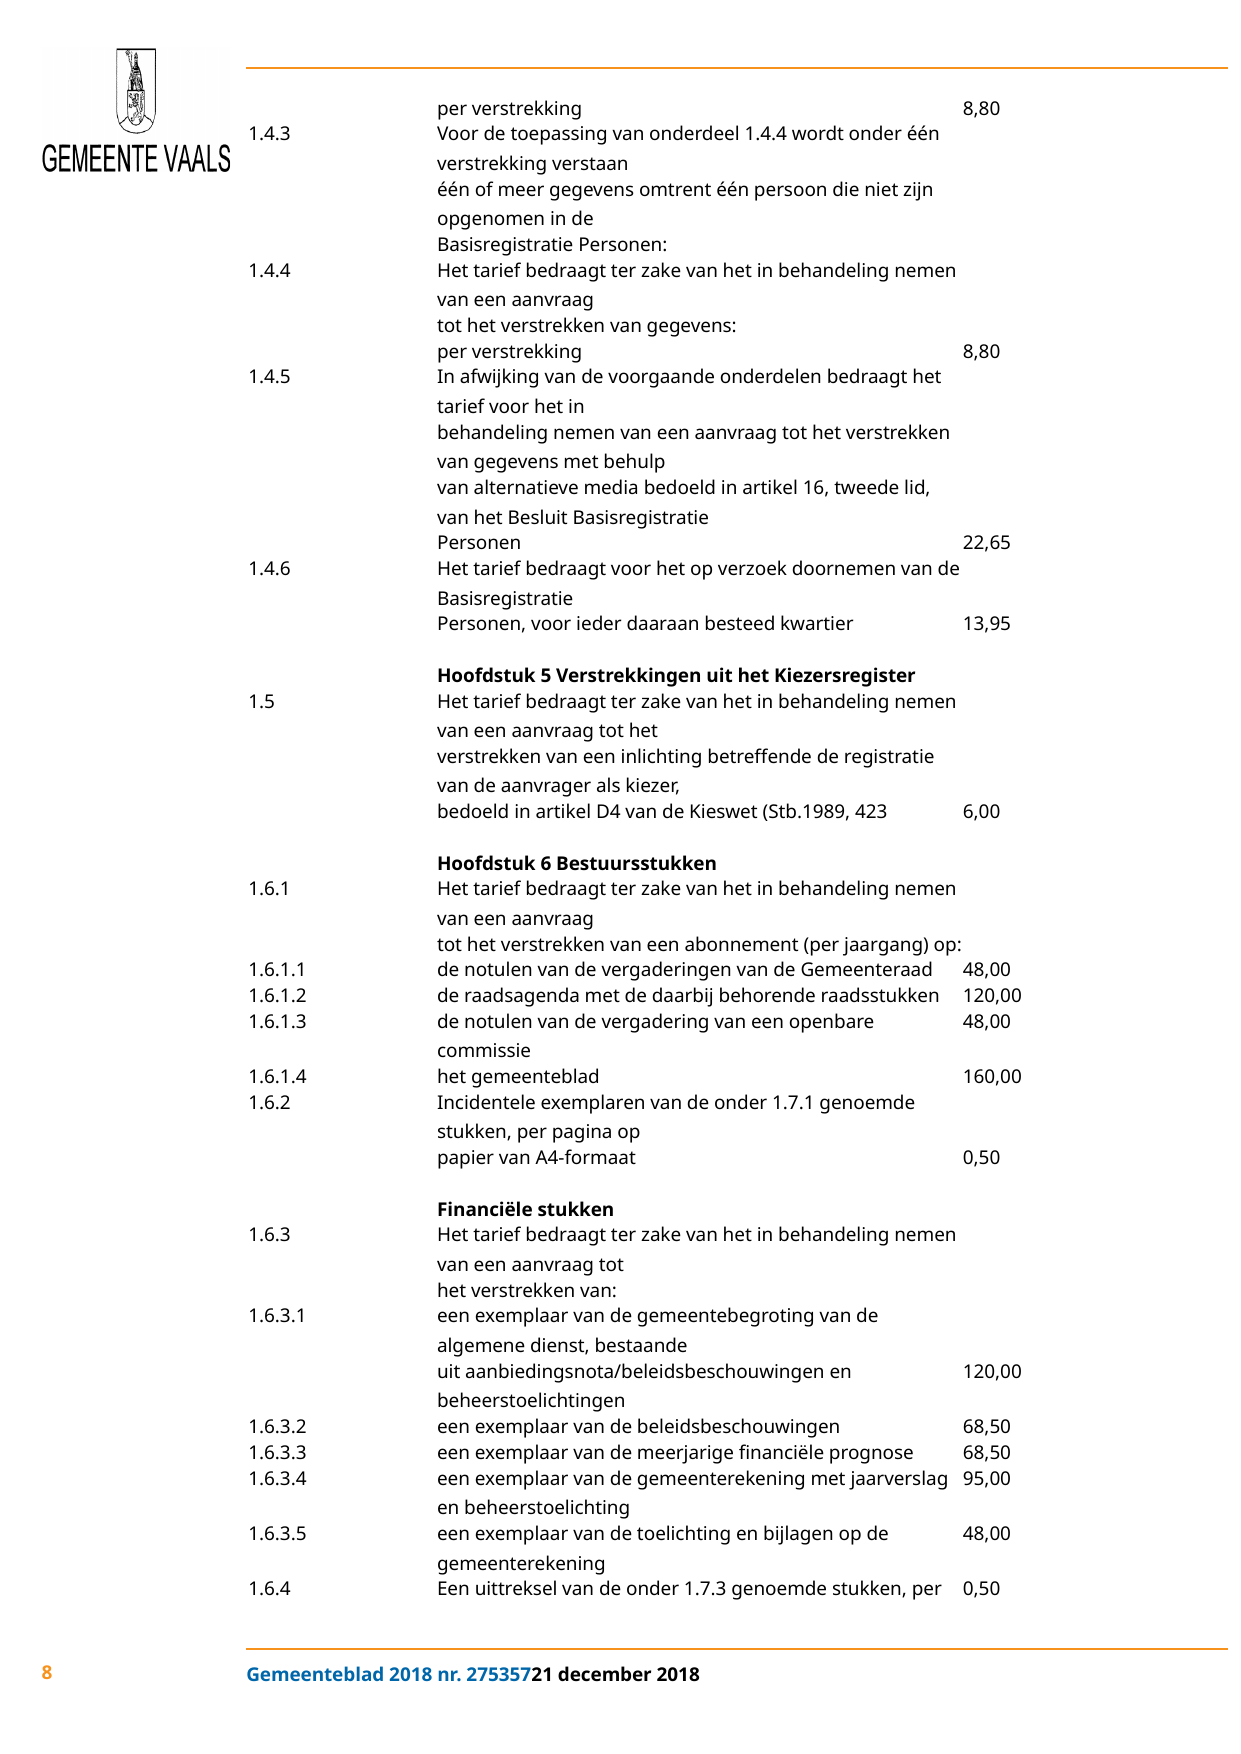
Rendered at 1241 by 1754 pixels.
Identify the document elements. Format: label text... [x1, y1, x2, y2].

table_cell de raadsagenda met de daarbij behorende raadsstukken [437, 983, 963, 1008]
table_cell bedoeld in artikel D4 van de Kieswet (Stb.1989, 423 [437, 799, 963, 824]
table_cell 1.6.1.2 [248, 983, 437, 1008]
table_cell 120,00 [963, 1358, 1152, 1413]
table_cell een exemplaar van de meerjarige financiële prognose [437, 1439, 963, 1465]
table_cell 8,80 [963, 95, 1152, 121]
picture [41, 47, 231, 172]
table_cell [963, 1303, 1152, 1358]
table_cell Voor de toepassing van onderdeel 1.4.4 wordt onder één verstrekking verstaan [437, 121, 963, 176]
table_cell 1.6.1.4 [248, 1064, 437, 1089]
table_cell een exemplaar van de gemeentebegroting van de algemene dienst, bestaande [437, 1303, 963, 1358]
table_cell [248, 662, 437, 688]
table_cell [248, 1145, 437, 1170]
table_cell [248, 799, 437, 824]
table_cell 1.5 [248, 688, 437, 743]
table_cell 120,00 [963, 983, 1152, 1008]
table_cell 160,00 [963, 1064, 1152, 1089]
table_cell Het tarief bedraagt ter zake van het in behandeling nemen van een aanvraag [437, 876, 963, 931]
table_cell 1.6.1.3 [248, 1008, 437, 1063]
table_cell [437, 1170, 963, 1196]
table_cell een exemplaar van de beleidsbeschouwingen [437, 1413, 963, 1439]
table_cell 48,00 [963, 1520, 1152, 1575]
table_cell [963, 312, 1152, 338]
table_cell 68,50 [963, 1413, 1152, 1439]
table_cell [963, 121, 1152, 176]
table_cell [248, 1170, 437, 1196]
table_cell [248, 824, 437, 850]
table_cell [963, 1089, 1152, 1144]
table_cell 0,50 [963, 1145, 1152, 1170]
table_cell uit aanbiedingsnota/beleidsbeschouwingen en beheerstoelichtingen [437, 1358, 963, 1413]
table_cell 22,65 [963, 530, 1152, 555]
table_cell [963, 419, 1152, 474]
table_cell [248, 743, 437, 798]
table_cell tot het verstrekken van gegevens: [437, 312, 963, 338]
table_cell 48,00 [963, 957, 1152, 982]
table_cell [963, 257, 1152, 312]
table_cell [963, 824, 1152, 850]
table_cell [248, 231, 437, 257]
table_cell [963, 1196, 1152, 1222]
table_cell de notulen van de vergadering van een openbare commissie [437, 1008, 963, 1063]
table_cell [963, 743, 1152, 798]
table_cell [963, 555, 1152, 611]
table_cell 1.4.3 [248, 121, 437, 176]
table_cell 1.6.4 [248, 1575, 437, 1601]
table_cell Financiële stukken [437, 1196, 963, 1222]
table_cell één of meer gegevens omtrent één persoon die niet zijn opgenomen in de [437, 176, 963, 231]
table_cell [963, 850, 1152, 876]
table_cell [248, 338, 437, 364]
table_cell [963, 1277, 1152, 1303]
table_cell [248, 530, 437, 555]
table_cell van alternatieve media bedoeld in artikel 16, tweede lid, van het Besluit Basisregistratie [437, 474, 963, 529]
table_cell Hoofdstuk 5 Verstrekkingen uit het Kiezersregister [437, 662, 963, 688]
table_cell 1.6.3.4 [248, 1465, 437, 1520]
table_cell [248, 1196, 437, 1222]
table_cell Personen [437, 530, 963, 555]
table_cell [248, 312, 437, 338]
table_cell 1.6.1 [248, 876, 437, 931]
table_cell 6,00 [963, 799, 1152, 824]
table_cell [248, 474, 437, 529]
table_cell 95,00 [963, 1465, 1152, 1520]
table_cell Het tarief bedraagt ter zake van het in behandeling nemen van een aanvraag [437, 257, 963, 312]
table_cell Een uittreksel van de onder 1.7.3 genoemde stukken, per [437, 1575, 963, 1601]
table_cell [963, 931, 1152, 957]
table_cell [248, 176, 437, 231]
table_cell behandeling nemen van een aanvraag tot het verstrekken van gegevens met behulp [437, 419, 963, 474]
table_cell 13,95 [963, 611, 1152, 636]
table_cell [963, 1170, 1152, 1196]
table_cell Het tarief bedraagt ter zake van het in behandeling nemen van een aanvraag tot het [437, 688, 963, 743]
table_cell [963, 636, 1152, 662]
table_cell 1.4.4 [248, 257, 437, 312]
table_cell [963, 1222, 1152, 1277]
table_cell 1.6.3.5 [248, 1520, 437, 1575]
table_cell Het tarief bedraagt voor het op verzoek doornemen van de Basisregistratie [437, 555, 963, 611]
table_cell de notulen van de vergaderingen van de Gemeenteraad [437, 957, 963, 982]
table_cell een exemplaar van de toelichting en bijlagen op de gemeenterekening [437, 1520, 963, 1575]
table_cell een exemplaar van de gemeenterekening met jaarverslag en beheerstoelichting [437, 1465, 963, 1520]
table_cell het verstrekken van: [437, 1277, 963, 1303]
table_cell het gemeenteblad [437, 1064, 963, 1089]
table_cell 1.6.3 [248, 1222, 437, 1277]
table_cell per verstrekking [437, 338, 963, 364]
table_cell [963, 474, 1152, 529]
table_cell 1.4.6 [248, 555, 437, 611]
table_cell 1.6.3.3 [248, 1439, 437, 1465]
table_cell [963, 876, 1152, 931]
table_cell Hoofdstuk 6 Bestuursstukken [437, 850, 963, 876]
table_cell Personen, voor ieder daaraan besteed kwartier [437, 611, 963, 636]
table_cell per verstrekking [437, 95, 963, 121]
table_cell [248, 611, 437, 636]
table_cell [963, 662, 1152, 688]
table_cell In afwijking van de voorgaande onderdelen bedraagt het tarief voor het in [437, 364, 963, 419]
table_cell 1.6.1.1 [248, 957, 437, 982]
table_cell Incidentele exemplaren van de onder 1.7.1 genoemde stukken, per pagina op [437, 1089, 963, 1144]
table_cell 1.6.2 [248, 1089, 437, 1144]
table_cell 1.6.3.1 [248, 1303, 437, 1358]
table_cell [248, 419, 437, 474]
table_cell [248, 850, 437, 876]
table_cell [248, 636, 437, 662]
table_cell [248, 1358, 437, 1413]
table_cell [963, 231, 1152, 257]
table_cell 48,00 [963, 1008, 1152, 1063]
table_cell [248, 1277, 437, 1303]
table_cell [963, 364, 1152, 419]
table_cell [963, 176, 1152, 231]
table_cell [437, 824, 963, 850]
table_cell verstrekken van een inlichting betreffende de registratie van de aanvrager als kiezer, [437, 743, 963, 798]
table_cell 68,50 [963, 1439, 1152, 1465]
table_cell [437, 636, 963, 662]
table_cell 0,50 [963, 1575, 1152, 1601]
table_cell [963, 688, 1152, 743]
table_cell papier van A4-formaat [437, 1145, 963, 1170]
table_cell [248, 95, 437, 121]
table_cell 1.4.5 [248, 364, 437, 419]
table_cell Basisregistratie Personen: [437, 231, 963, 257]
table_cell 1.6.3.2 [248, 1413, 437, 1439]
table_cell Het tarief bedraagt ter zake van het in behandeling nemen van een aanvraag tot [437, 1222, 963, 1277]
table_cell [248, 931, 437, 957]
table_cell 8,80 [963, 338, 1152, 364]
table_cell tot het verstrekken van een abonnement (per jaargang) op: [437, 931, 963, 957]
